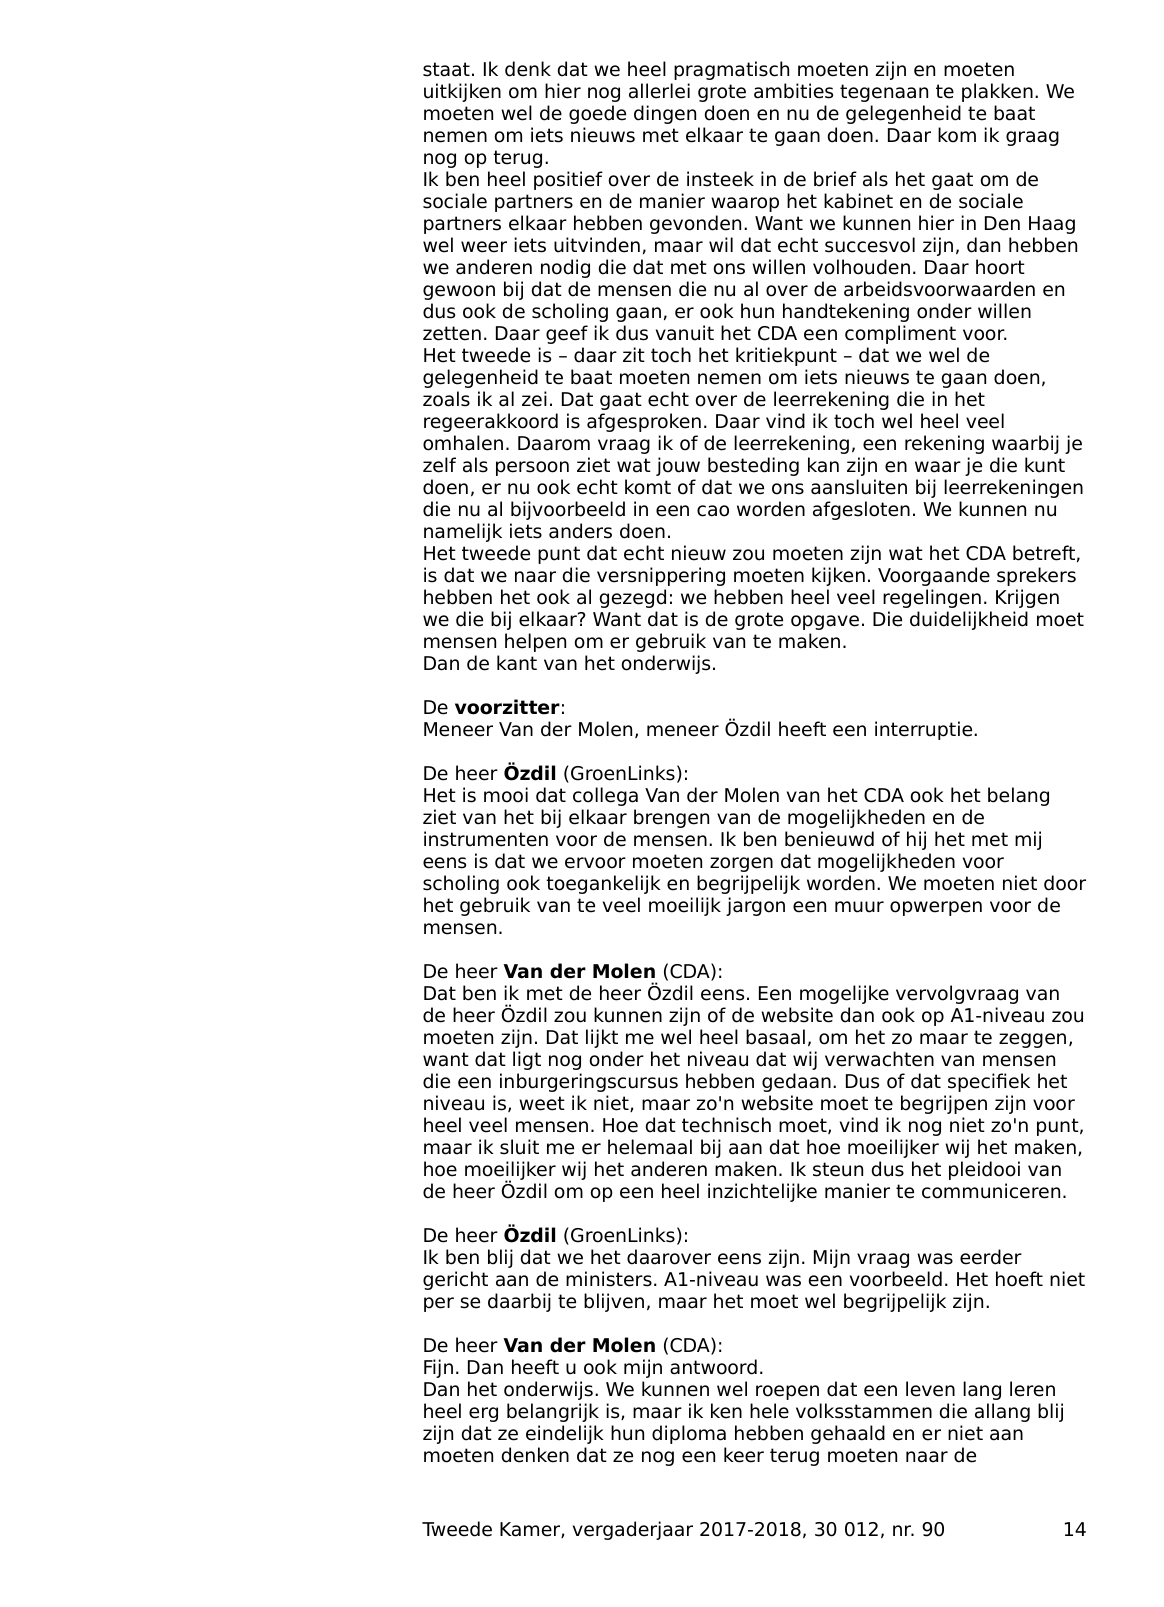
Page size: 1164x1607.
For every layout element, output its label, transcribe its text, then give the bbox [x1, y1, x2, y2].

text De heer Van der Molen (CDA): [422, 1335, 1087, 1357]
text De heer Van der Molen (CDA): [422, 961, 1087, 983]
text Ik ben heel positief over de insteek in de brief als het gaat om de sociale partners en de manier waarop het kabinet en de sociale partners elkaar hebben gevonden. Want we kunnen hier in Den Haag wel weer iets uitvinden, maar wil dat echt succesvol zijn, dan hebben we anderen nodig die dat met ons willen volhouden. Daar hoort gewoon bij dat de mensen die nu al over de arbeidsvoorwaarden en dus ook de scholing gaan, er ook hun handtekening onder willen zetten. Daar geef ik dus vanuit het CDA een compliment voor. [422, 169, 1087, 345]
text Dan de kant van het onderwijs. [422, 652, 1087, 674]
text De heer Özdil (GroenLinks): [422, 1225, 1087, 1247]
text De voorzitter: [422, 697, 1087, 719]
text Het tweede punt dat echt nieuw zou moeten zijn wat het CDA betreft, is dat we naar die versnippering moeten kijken. Voorgaande sprekers hebben het ook al gezegd: we hebben heel veel regelingen. Krijgen we die bij elkaar? Want dat is de grote opgave. Die duidelijkheid moet mensen helpen om er gebruik van te maken. [422, 543, 1087, 652]
text De heer Özdil (GroenLinks): [422, 763, 1087, 785]
text Fijn. Dan heeft u ook mijn antwoord. [422, 1357, 1087, 1379]
text Dat ben ik met de heer Özdil eens. Een mogelijke vervolgvraag van de heer Özdil zou kunnen zijn of de website dan ook op A1-niveau zou moeten zijn. Dat lijkt me wel heel basaal, om het zo maar te zeggen, want dat ligt nog onder het niveau dat wij verwachten van mensen die een inburgeringscursus hebben gedaan. Dus of dat specifiek het niveau is, weet ik niet, maar zo'n website moet te begrijpen zijn voor heel veel mensen. Hoe dat technisch moet, vind ik nog niet zo'n punt, maar ik sluit me er helemaal bij aan dat hoe moeilijker wij het maken, hoe moeilijker wij het anderen maken. Ik steun dus het pleidooi van de heer Özdil om op een heel inzichtelijke manier te communiceren. [422, 983, 1087, 1203]
text staat. Ik denk dat we heel pragmatisch moeten zijn en moeten uitkijken om hier nog allerlei grote ambities tegenaan te plakken. We moeten wel de goede dingen doen en nu de gelegenheid te baat nemen om iets nieuws met elkaar te gaan doen. Daar kom ik graag nog op terug. [422, 59, 1087, 169]
text Dan het onderwijs. We kunnen wel roepen dat een leven lang leren heel erg belangrijk is, maar ik ken hele volksstammen die allang blij zijn dat ze eindelijk hun diploma hebben gehaald en er niet aan moeten denken dat ze nog een keer terug moeten naar de [422, 1379, 1087, 1467]
text Het tweede is – daar zit toch het kritiekpunt – dat we wel de gelegenheid te baat moeten nemen om iets nieuws te gaan doen, zoals ik al zei. Dat gaat echt over de leerrekening die in het regeerakkoord is afgesproken. Daar vind ik toch wel heel veel omhalen. Daarom vraag ik of de leerrekening, een rekening waarbij je zelf als persoon ziet wat jouw besteding kan zijn en waar je die kunt doen, er nu ook echt komt of dat we ons aansluiten bij leerrekeningen die nu al bijvoorbeeld in een cao worden afgesloten. We kunnen nu namelijk iets anders doen. [422, 345, 1087, 543]
text Ik ben blij dat we het daarover eens zijn. Mijn vraag was eerder gericht aan de ministers. A1-niveau was een voorbeeld. Het hoeft niet per se daarbij te blijven, maar het moet wel begrijpelijk zijn. [422, 1247, 1087, 1313]
text Meneer Van der Molen, meneer Özdil heeft een interruptie. [422, 719, 1087, 741]
text Het is mooi dat collega Van der Molen van het CDA ook het belang ziet van het bij elkaar brengen van de mogelijkheden en de instrumenten voor de mensen. Ik ben benieuwd of hij het met mij eens is dat we ervoor moeten zorgen dat mogelijkheden voor scholing ook toegankelijk en begrijpelijk worden. We moeten niet door het gebruik van te veel moeilijk jargon een muur opwerpen voor de mensen. [422, 785, 1087, 939]
